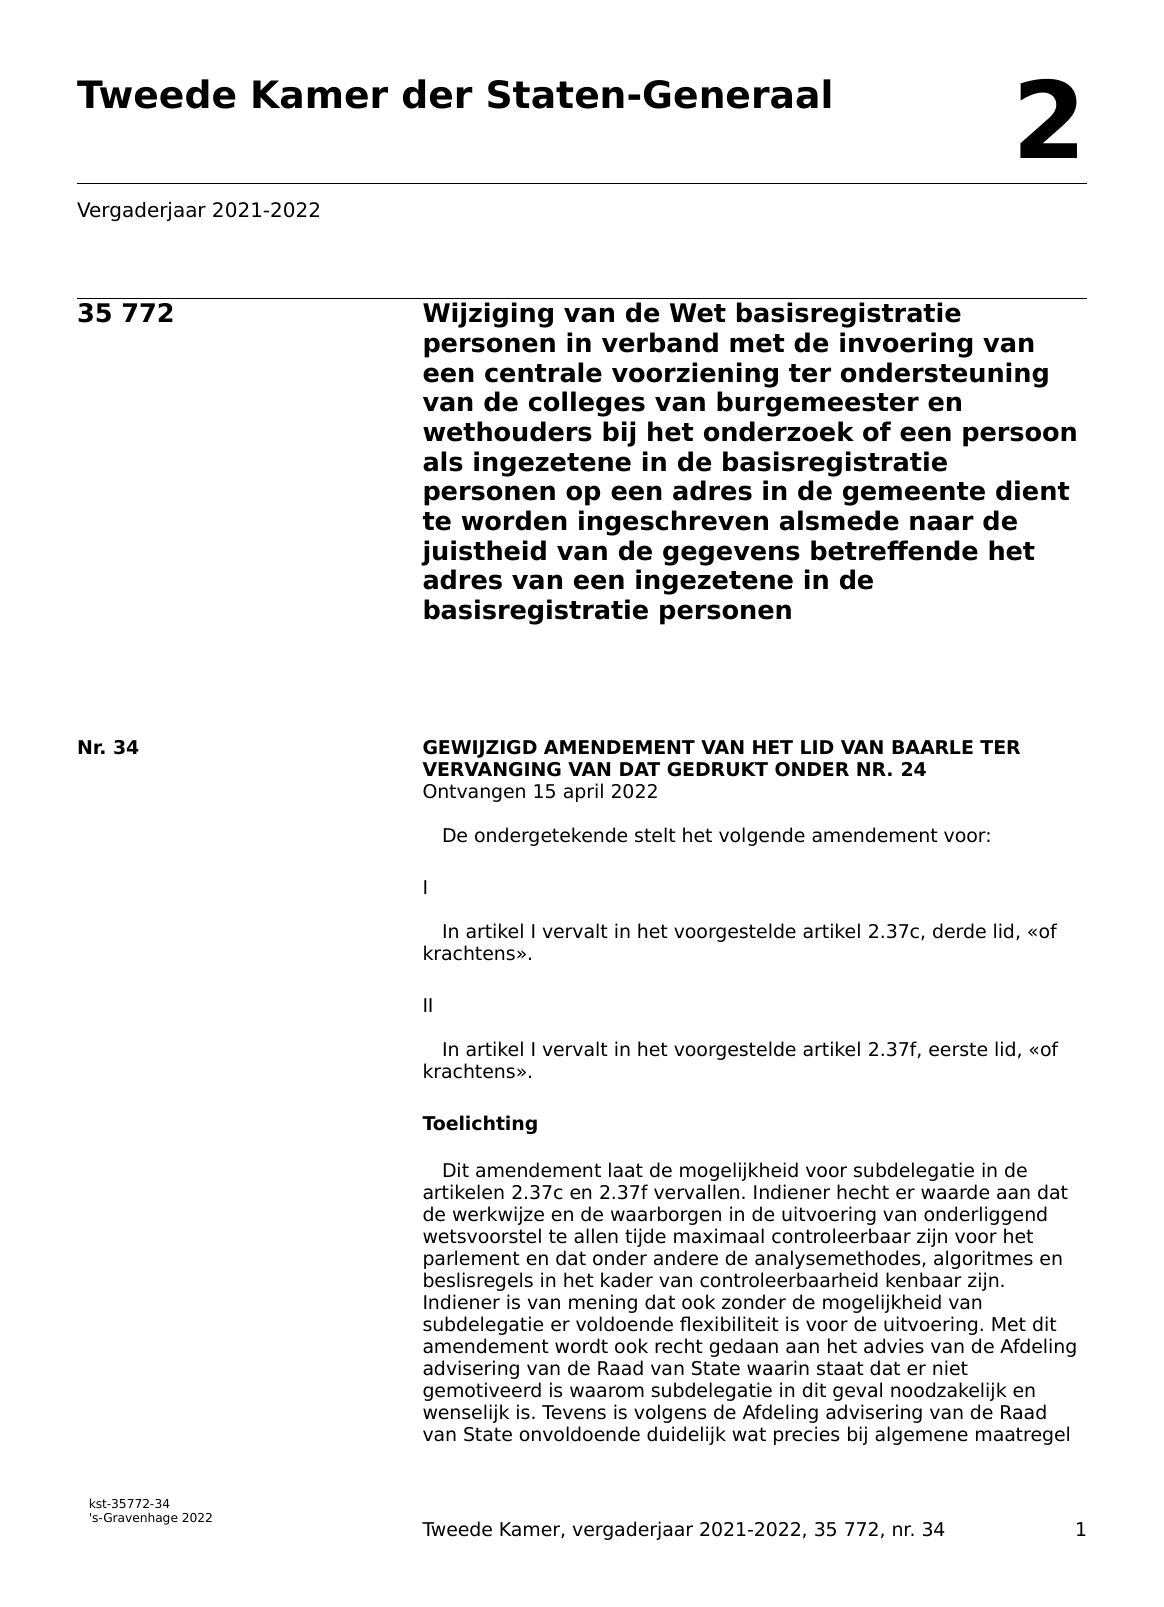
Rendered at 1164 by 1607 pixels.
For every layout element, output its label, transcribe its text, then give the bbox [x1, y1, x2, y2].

subtitle Toelichting [422, 1113, 1087, 1135]
subtitle Nr. 34 GEWIJZIGD AMENDEMENT VAN HET LID VAN BAARLE TER VERVANGING VAN DAT GEDRUKT ONDER NR. 24 [77, 737, 1087, 781]
text In artikel I vervalt in het voorgestelde artikel 2.37f, eerste lid, «of krachtens». [422, 1039, 1087, 1083]
table_header Tweede Kamer der Staten-Generaal [77, 59, 886, 183]
text Ontvangen 15 april 2022 [422, 781, 1087, 802]
text kst-35772-34 [88, 1497, 323, 1511]
subtitle II [422, 995, 1087, 1017]
text De ondergetekende stelt het volgende amendement voor: [422, 825, 1087, 847]
text Dit amendement laat de mogelijkheid voor subdelegatie in de artikelen 2.37c en 2.37f vervallen. Indiener hecht er waarde aan dat de werkwijze en de waarborgen in de uitvoering van onderliggend wetsvoorstel te allen tijde maximaal controleerbaar zijn voor het parlement en dat onder andere de analysemethodes, algoritmes en beslisregels in het kader van controleerbaarheid kenbaar zijn. Indiener is van mening dat ook zonder de mogelijkheid van subdelegatie er voldoende flexibiliteit is voor de uitvoering. Met dit amendement wordt ook recht gedaan aan het advies van de Afdeling advisering van de Raad van State waarin staat dat er niet gemotiveerd is waarom subdelegatie in dit geval noodzakelijk en wenselijk is. Tevens is volgens de Afdeling advisering van de Raad van State onvoldoende duidelijk wat precies bij algemene maatregel [422, 1160, 1087, 1446]
subtitle I [422, 877, 1087, 899]
text In artikel I vervalt in het voorgestelde artikel 2.37c, derde lid, «of krachtens». [422, 921, 1087, 965]
table_header 2 [886, 59, 1087, 183]
table_cell Vergaderjaar 2021-2022 [77, 184, 1087, 298]
text 's-Gravenhage 2022 [88, 1511, 323, 1525]
subtitle 35 772 Wijziging van de Wet basisregistratie personen in verband met de invoering van een centrale voorziening ter ondersteuning van de colleges van burgemeester en wethouders bij het onderzoek of een persoon als ingezetene in de basisregistratie personen op een adres in de gemeente dient te worden ingeschreven alsmede naar de juistheid van de gegevens betreffende het adres van een ingezetene in de basisregistratie personen [77, 299, 1087, 626]
